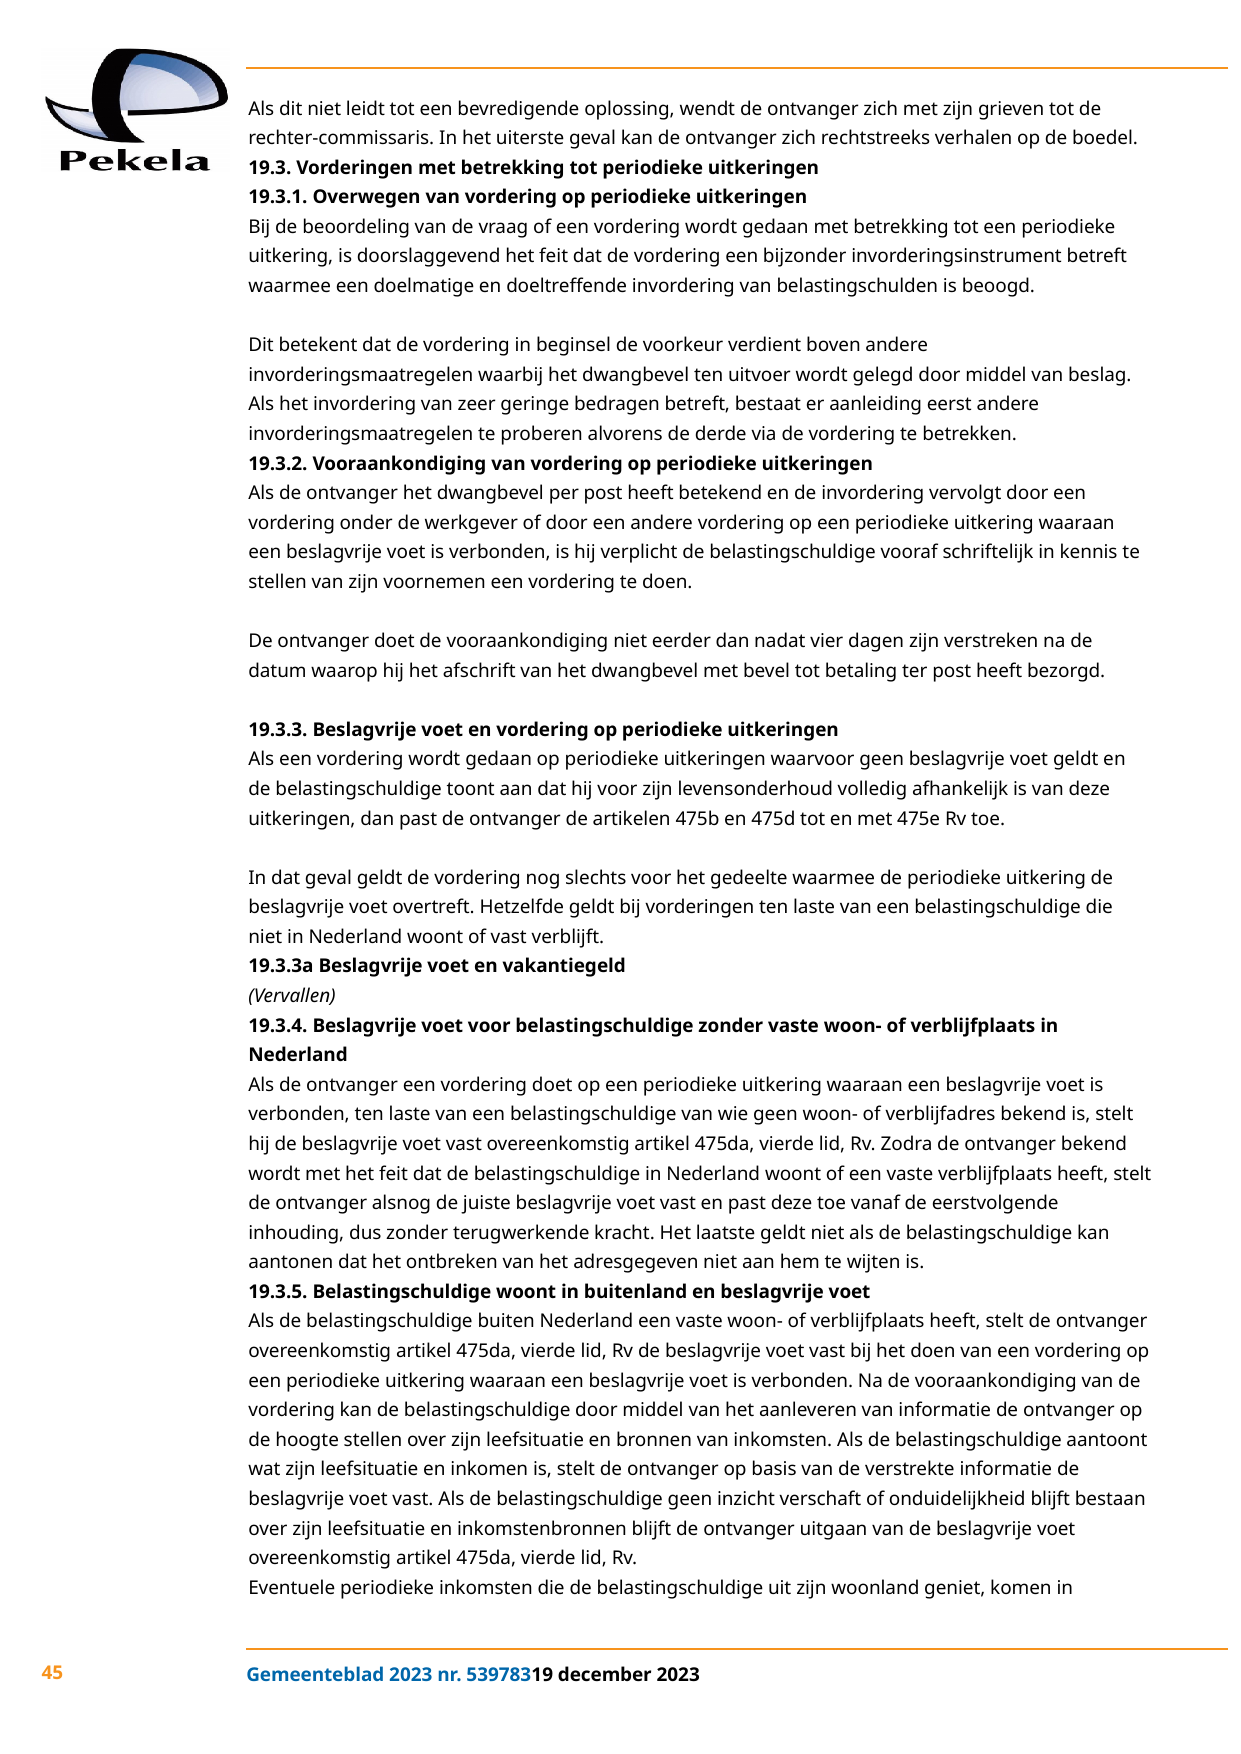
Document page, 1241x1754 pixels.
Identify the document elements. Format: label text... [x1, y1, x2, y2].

text In dat geval geldt de vordering nog slechts voor het gedeelte waarmee de periodieke uitkering de beslagvrije voet overtreft. Hetzelfde geldt bij vorderingen ten laste van een belastingschuldige die niet in Nederland woont of vast verblijft. [248, 864, 1152, 949]
text Eventuele periodieke inkomsten die de belastingschuldige uit zijn woonland geniet, komen in [248, 1574, 1152, 1600]
text 19.3. Vorderingen met betrekking tot periodieke uitkeringen [248, 154, 1152, 180]
text Als de belastingschuldige buiten Nederland een vaste woon- of verblijfplaats heeft, stelt de ontvanger overeenkomstig artikel 475da, vierde lid, Rv de beslagvrije voet vast bij het doen van een vordering op een periodieke uitkering waaraan een beslagvrije voet is verbonden. Na de vooraankondiging van de vordering kan de belastingschuldige door middel van het aanleveren van informatie de ontvanger op de hoogte stellen over zijn leefsituatie en bronnen van inkomsten. Als de belastingschuldige aantoont wat zijn leefsituatie en inkomen is, stelt de ontvanger op basis van de verstrekte informatie de beslagvrije voet vast. Als de belastingschuldige geen inzicht verschaft of onduidelijkheid blijft bestaan over zijn leefsituatie en inkomstenbronnen blijft de ontvanger uitgaan van de beslagvrije voet overeenkomstig artikel 475da, vierde lid, Rv. [248, 1308, 1152, 1570]
text 19.3.5. Belastingschuldige woont in buitenland en beslagvrije voet [248, 1278, 1152, 1304]
text 19.3.3. Beslagvrije voet en vordering op periodieke uitkeringen [248, 716, 1152, 742]
text Als de ontvanger een vordering doet op een periodieke uitkering waaraan een beslagvrije voet is verbonden, ten laste van een belastingschuldige van wie geen woon- of verblijfadres bekend is, stelt hij de beslagvrije voet vast overeenkomstig artikel 475da, vierde lid, Rv. Zodra de ontvanger bekend wordt met het feit dat de belastingschuldige in Nederland woont of een vaste verblijfplaats heeft, stelt de ontvanger alsnog de juiste beslagvrije voet vast en past deze toe vanaf de eerstvolgende inhouding, dus zonder terugwerkende kracht. Het laatste geldt niet als de belastingschuldige kan aantonen dat het ontbreken van het adresgegeven niet aan hem te wijten is. [248, 1071, 1152, 1274]
text Als de ontvanger het dwangbevel per post heeft betekend en de invordering vervolgt door een vordering onder de werkgever of door een andere vordering op een periodieke uitkering waaraan een beslagvrije voet is verbonden, is hij verplicht de belastingschuldige vooraf schriftelijk in kennis te stellen van zijn voornemen een vordering te doen. [248, 479, 1152, 594]
text 19.3.2. Vooraankondiging van vordering op periodieke uitkeringen [248, 450, 1152, 476]
text (Vervallen) [248, 982, 1152, 1008]
text 19.3.4. Beslagvrije voet voor belastingschuldige zonder vaste woon- of verblijfplaats in Nederland [248, 1012, 1152, 1067]
text Als een vordering wordt gedaan op periodieke uitkeringen waarvoor geen beslagvrije voet geldt en de belastingschuldige toont aan dat hij voor zijn levensonderhoud volledig afhankelijk is van deze uitkeringen, dan past de ontvanger de artikelen 475b en 475d tot en met 475e Rv toe. [248, 746, 1152, 831]
text De ontvanger doet de vooraankondiging niet eerder dan nadat vier dagen zijn verstreken na de datum waarop hij het afschrift van het dwangbevel met bevel tot betaling ter post heeft bezorgd. [248, 627, 1152, 683]
text 19.3.3a Beslagvrije voet en vakantiegeld [248, 953, 1152, 978]
text Dit betekent dat de vordering in beginsel de voorkeur verdient boven andere invorderingsmaatregelen waarbij het dwangbevel ten uitvoer wordt gelegd door middel van beslag. Als het invordering van zeer geringe bedragen betreft, bestaat er aanleiding eerst andere invorderingsmaatregelen te proberen alvorens de derde via de vordering te betrekken. [248, 331, 1152, 446]
picture [41, 47, 231, 172]
text 19.3.1. Overwegen van vordering op periodieke uitkeringen [248, 183, 1152, 209]
text Bij de beoordeling van de vraag of een vordering wordt gedaan met betrekking tot een periodieke uitkering, is doorslaggevend het feit dat de vordering een bijzonder invorderingsinstrument betreft waarmee een doelmatige en doeltreffende invordering van belastingschulden is beoogd. [248, 213, 1152, 298]
text Als dit niet leidt tot een bevredigende oplossing, wendt de ontvanger zich met zijn grieven tot de rechter-commissaris. In het uiterste geval kan de ontvanger zich rechtstreeks verhalen op de boedel. [248, 95, 1152, 150]
